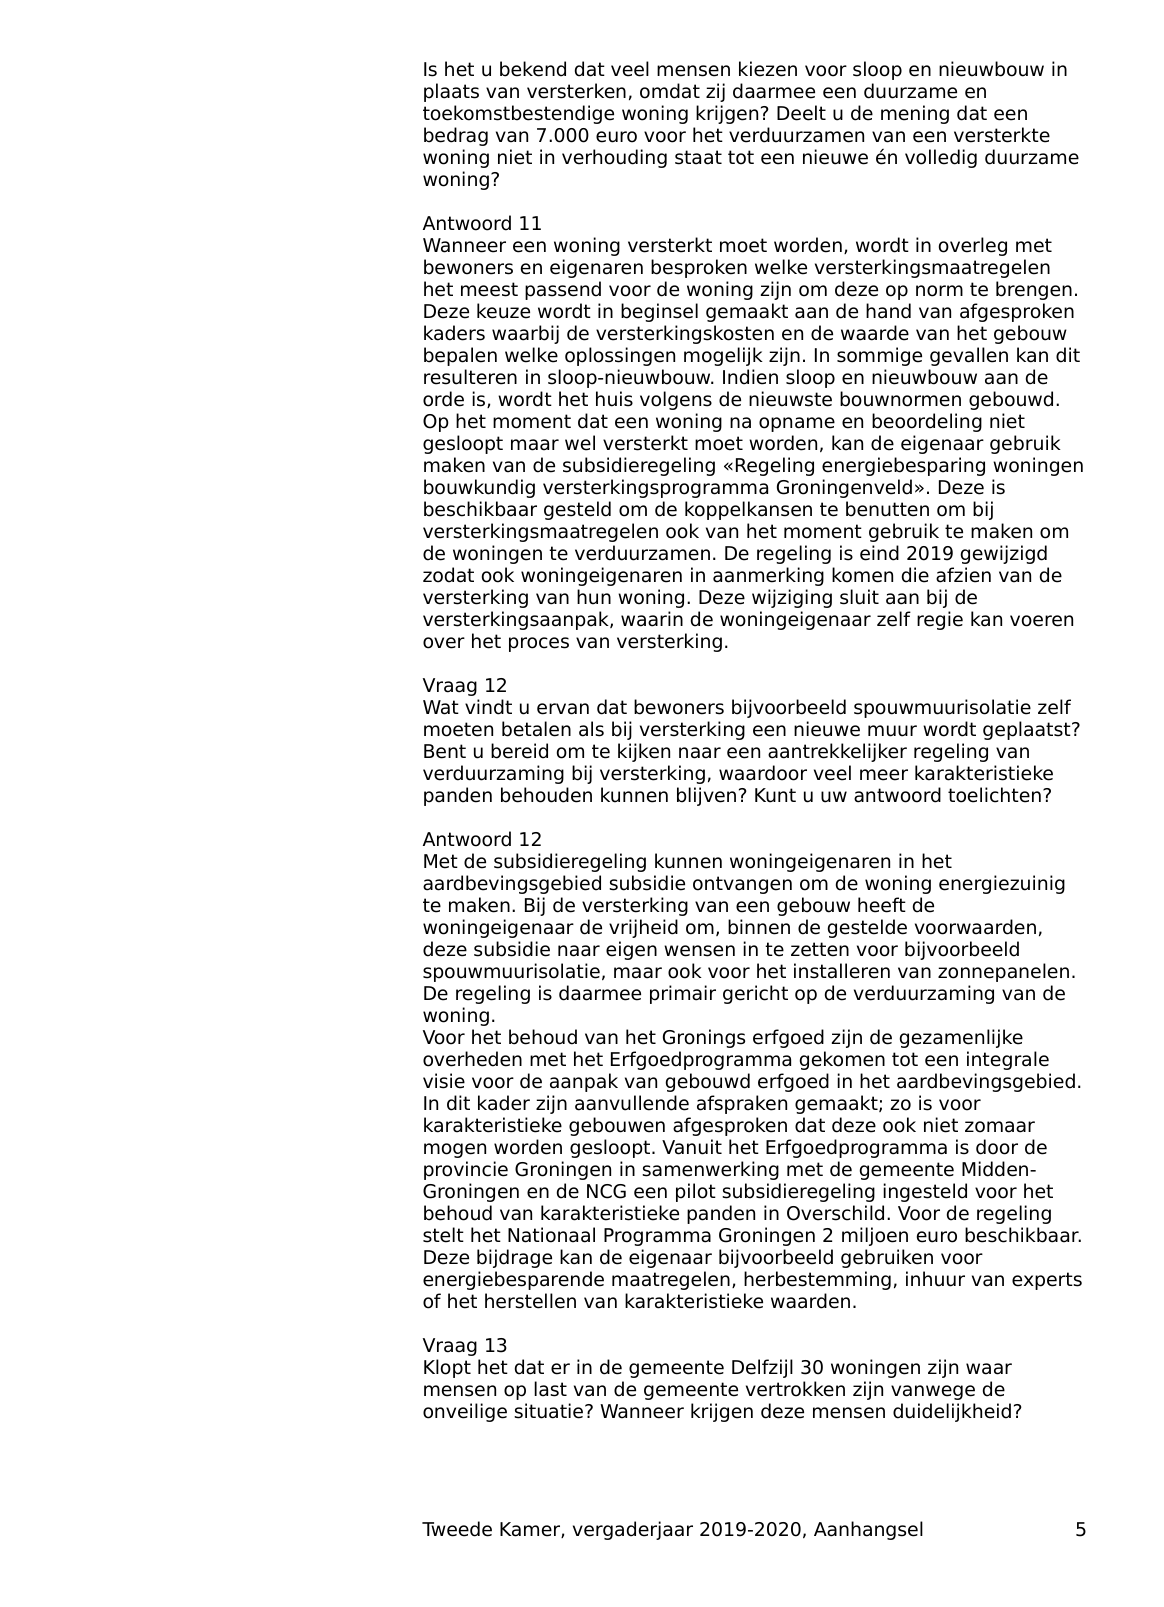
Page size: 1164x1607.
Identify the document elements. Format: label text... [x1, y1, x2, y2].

text Antwoord 11 [422, 213, 1087, 235]
text Klopt het dat er in de gemeente Delfzijl 30 woningen zijn waar mensen op last van de gemeente vertrokken zijn vanwege de onveilige situatie? Wanneer krijgen deze mensen duidelijkheid? [422, 1357, 1087, 1423]
text Vraag 13 [422, 1335, 1087, 1357]
text Vraag 12 [422, 675, 1087, 697]
text Is het u bekend dat veel mensen kiezen voor sloop en nieuwbouw in plaats van versterken, omdat zij daarmee een duurzame en toekomstbestendige woning krijgen? Deelt u de mening dat een bedrag van 7.000 euro voor het verduurzamen van een versterkte woning niet in verhouding staat tot een nieuwe én volledig duurzame woning? [422, 59, 1087, 191]
text Met de subsidieregeling kunnen woningeigenaren in het aardbevingsgebied subsidie ontvangen om de woning energiezuinig te maken. Bij de versterking van een gebouw heeft de woningeigenaar de vrijheid om, binnen de gestelde voorwaarden, deze subsidie naar eigen wensen in te zetten voor bijvoorbeeld spouwmuurisolatie, maar ook voor het installeren van zonnepanelen. De regeling is daarmee primair gericht op de verduurzaming van de woning. [422, 851, 1087, 1027]
text Voor het behoud van het Gronings erfgoed zijn de gezamenlijke overheden met het Erfgoedprogramma gekomen tot een integrale visie voor de aanpak van gebouwd erfgoed in het aardbevingsgebied. In dit kader zijn aanvullende afspraken gemaakt; zo is voor karakteristieke gebouwen afgesproken dat deze ook niet zomaar mogen worden gesloopt. Vanuit het Erfgoedprogramma is door de provincie Groningen in samenwerking met de gemeente Midden-Groningen en de NCG een pilot subsidieregeling ingesteld voor het behoud van karakteristieke panden in Overschild. Voor de regeling stelt het Nationaal Programma Groningen 2 miljoen euro beschikbaar. Deze bijdrage kan de eigenaar bijvoorbeeld gebruiken voor energiebesparende maatregelen, herbestemming, inhuur van experts of het herstellen van karakteristieke waarden. [422, 1027, 1087, 1312]
text Wanneer een woning versterkt moet worden, wordt in overleg met bewoners en eigenaren besproken welke versterkingsmaatregelen het meest passend voor de woning zijn om deze op norm te brengen. Deze keuze wordt in beginsel gemaakt aan de hand van afgesproken kaders waarbij de versterkingskosten en de waarde van het gebouw bepalen welke oplossingen mogelijk zijn. In sommige gevallen kan dit resulteren in sloop-nieuwbouw. Indien sloop en nieuwbouw aan de orde is, wordt het huis volgens de nieuwste bouwnormen gebouwd. [422, 235, 1087, 411]
text Antwoord 12 [422, 829, 1087, 851]
text Wat vindt u ervan dat bewoners bijvoorbeeld spouwmuurisolatie zelf moeten betalen als bij versterking een nieuwe muur wordt geplaatst? Bent u bereid om te kijken naar een aantrekkelijker regeling van verduurzaming bij versterking, waardoor veel meer karakteristieke panden behouden kunnen blijven? Kunt u uw antwoord toelichten? [422, 697, 1087, 807]
text Op het moment dat een woning na opname en beoordeling niet gesloopt maar wel versterkt moet worden, kan de eigenaar gebruik maken van de subsidieregeling «Regeling energiebesparing woningen bouwkundig versterkingsprogramma Groningenveld». Deze is beschikbaar gesteld om de koppelkansen te benutten om bij versterkingsmaatregelen ook van het moment gebruik te maken om de woningen te verduurzamen. De regeling is eind 2019 gewijzigd zodat ook woningeigenaren in aanmerking komen die afzien van de versterking van hun woning. Deze wijziging sluit aan bij de versterkingsaanpak, waarin de woningeigenaar zelf regie kan voeren over het proces van versterking. [422, 411, 1087, 653]
